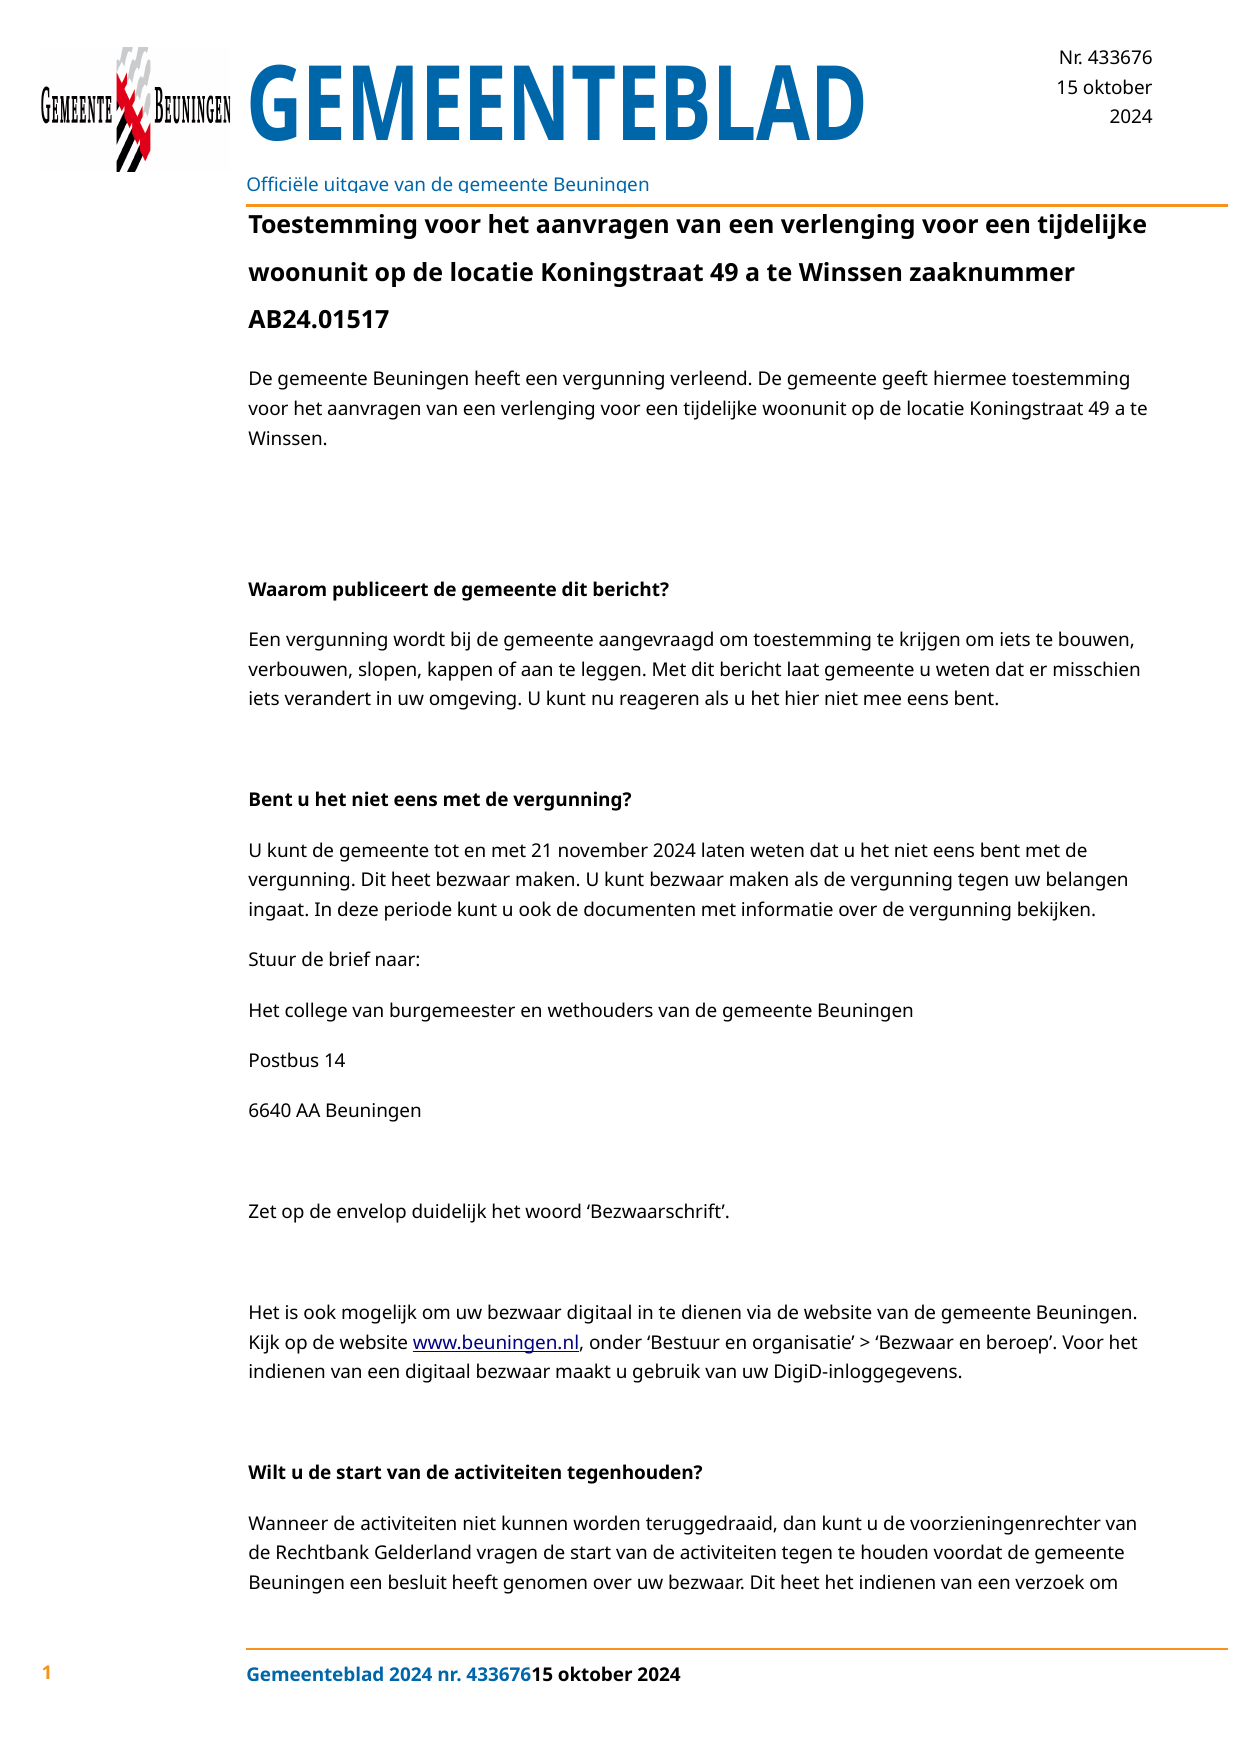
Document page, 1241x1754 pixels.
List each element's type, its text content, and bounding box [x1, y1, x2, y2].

text Toestemming voor het aanvragen van een verlenging voor een tijdelijke woonunit op de locatie Koningstraat 49 a te Winssen zaaknummer AB24.01517 [248, 207, 1152, 336]
text 6640 AA Beuningen [248, 1098, 1152, 1123]
picture [41, 47, 231, 172]
text Bent u het niet eens met de vergunning? [248, 786, 1152, 812]
text Postbus 14 [248, 1047, 1152, 1073]
text Het is ook mogelijk om uw bezwaar digitaal in te dienen via de website van de gemeente Beuningen. Kijk op de website www.beuningen.nl, onder ‘Bestuur en organisatie’ > ‘Bezwaar en beroep’. Voor het indienen van een digitaal bezwaar maakt u gebruik van uw DigiD-inloggegevens. [248, 1299, 1152, 1384]
text De gemeente Beuningen heeft een vergunning verleend. De gemeente geeft hiermee toestemming voor het aanvragen van een verlenging voor een tijdelijke woonunit op de locatie Koningstraat 49 a te Winssen. [248, 366, 1152, 450]
text Wanneer de activiteiten niet kunnen worden teruggedraaid, dan kunt u de voorzieningenrechter van de Rechtbank Gelderland vragen de start van de activiteiten tegen te houden voordat de gemeente Beuningen een besluit heeft genomen over uw bezwaar. Dit heet het indienen van een verzoek om [248, 1510, 1152, 1594]
text Wilt u de start van de activiteiten tegenhouden? [248, 1459, 1152, 1485]
text Een vergunning wordt bij de gemeente aangevraagd om toestemming te krijgen om iets te bouwen, verbouwen, slopen, kappen of aan te leggen. Met dit bericht laat gemeente u weten dat er misschien iets verandert in uw omgeving. U kunt nu reageren als u het hier niet mee eens bent. [248, 626, 1152, 711]
text Waarom publiceert de gemeente dit bericht? [248, 576, 1152, 602]
text Stuur de brief naar: [248, 946, 1152, 972]
text U kunt de gemeente tot en met 21 november 2024 laten weten dat u het niet eens bent met de vergunning. Dit heet bezwaar maken. U kunt bezwaar maken als de vergunning tegen uw belangen ingaat. In deze periode kunt u ook de documenten met informatie over de vergunning bekijken. [248, 837, 1152, 922]
text Zet op de envelop duidelijk het woord ‘Bezwaarschrift’. [248, 1198, 1152, 1224]
text Het college van burgemeester en wethouders van de gemeente Beuningen [248, 997, 1152, 1022]
